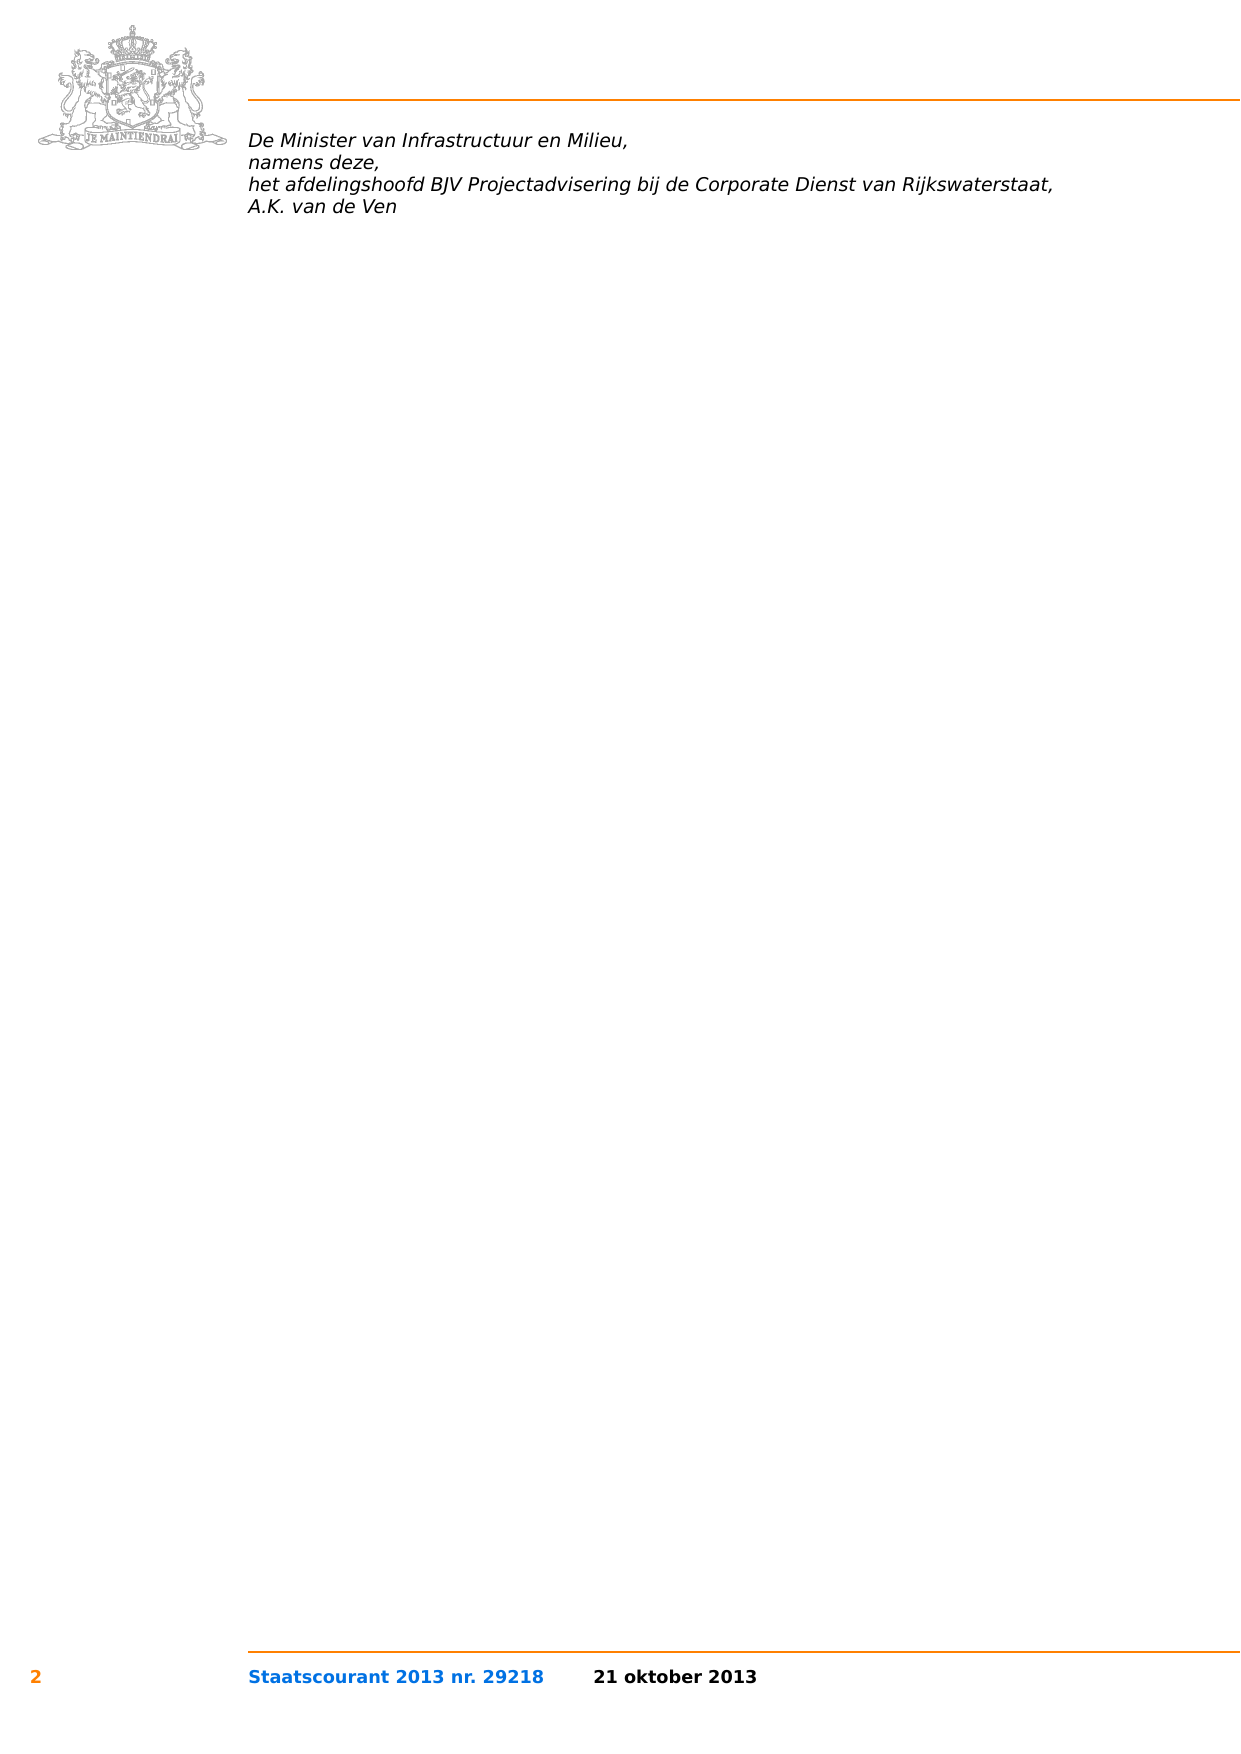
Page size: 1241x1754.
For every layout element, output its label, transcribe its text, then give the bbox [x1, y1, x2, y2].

text De Minister van Infrastructuur en Milieu, namens deze, het afdelingshoofd BJV Projectadvisering bij de Corporate Dienst van Rijkswaterstaat, A.K. van de Ven [248, 130, 1163, 218]
picture [38, 25, 227, 150]
